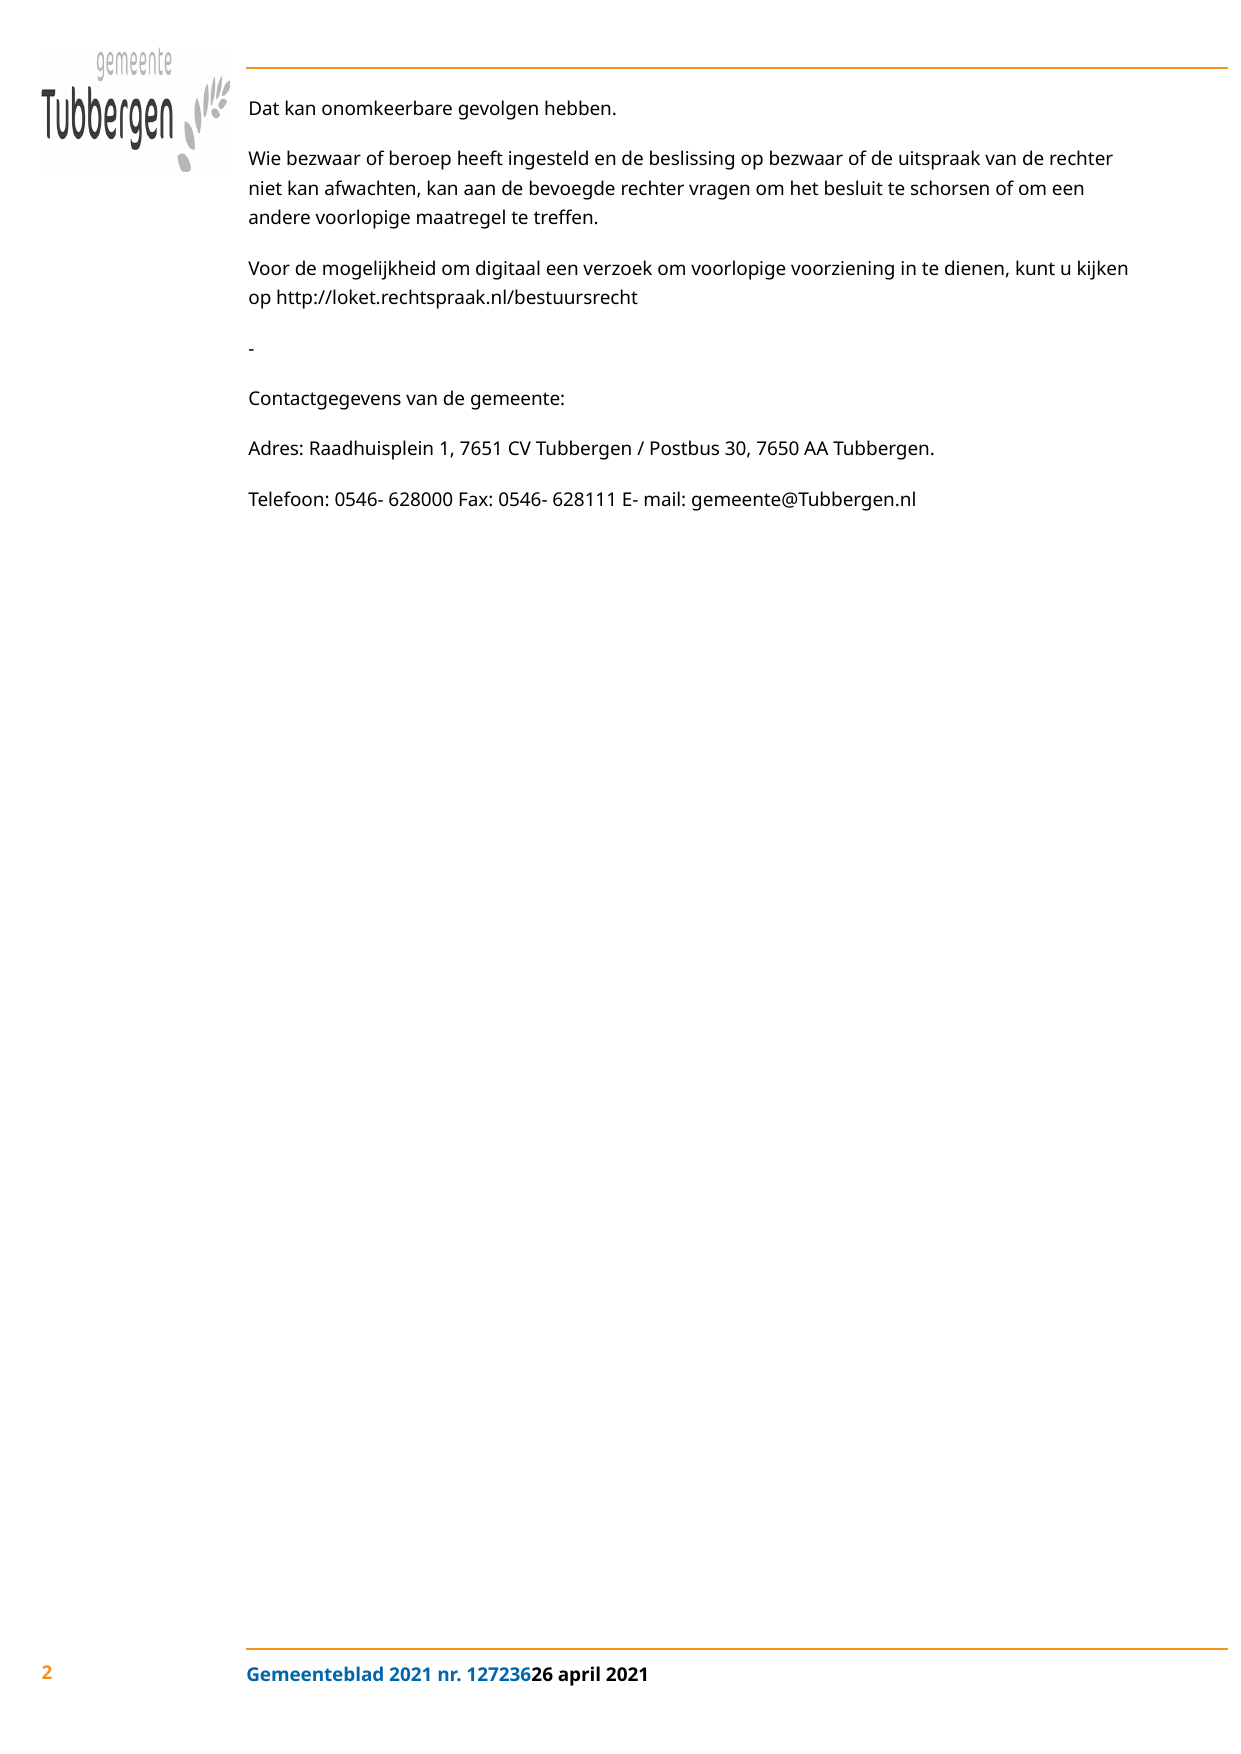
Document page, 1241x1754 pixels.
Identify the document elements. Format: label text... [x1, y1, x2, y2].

text Telefoon: 0546- 628000 Fax: 0546- 628111 E- mail: gemeente@Tubbergen.nl [248, 486, 1152, 512]
text Contactgegevens van de gemeente: [248, 385, 1152, 411]
picture [41, 47, 231, 172]
text - [248, 335, 1152, 361]
text Adres: Raadhuisplein 1, 7651 CV Tubbergen / Postbus 30, 7650 AA Tubbergen. [248, 436, 1152, 461]
text Wie bezwaar of beroep heeft ingesteld en de beslissing op bezwaar of de uitspraak van de rechter niet kan afwachten, kan aan de bevoegde rechter vragen om het besluit te schorsen of om een andere voorlopige maatregel te treffen. [248, 145, 1152, 230]
text Voor de mogelijkheid om digitaal een verzoek om voorlopige voorziening in te dienen, kunt u kijken op http://loket.rechtspraak.nl/bestuursrecht [248, 255, 1152, 310]
text Dat kan onomkeerbare gevolgen hebben. [248, 95, 1152, 121]
